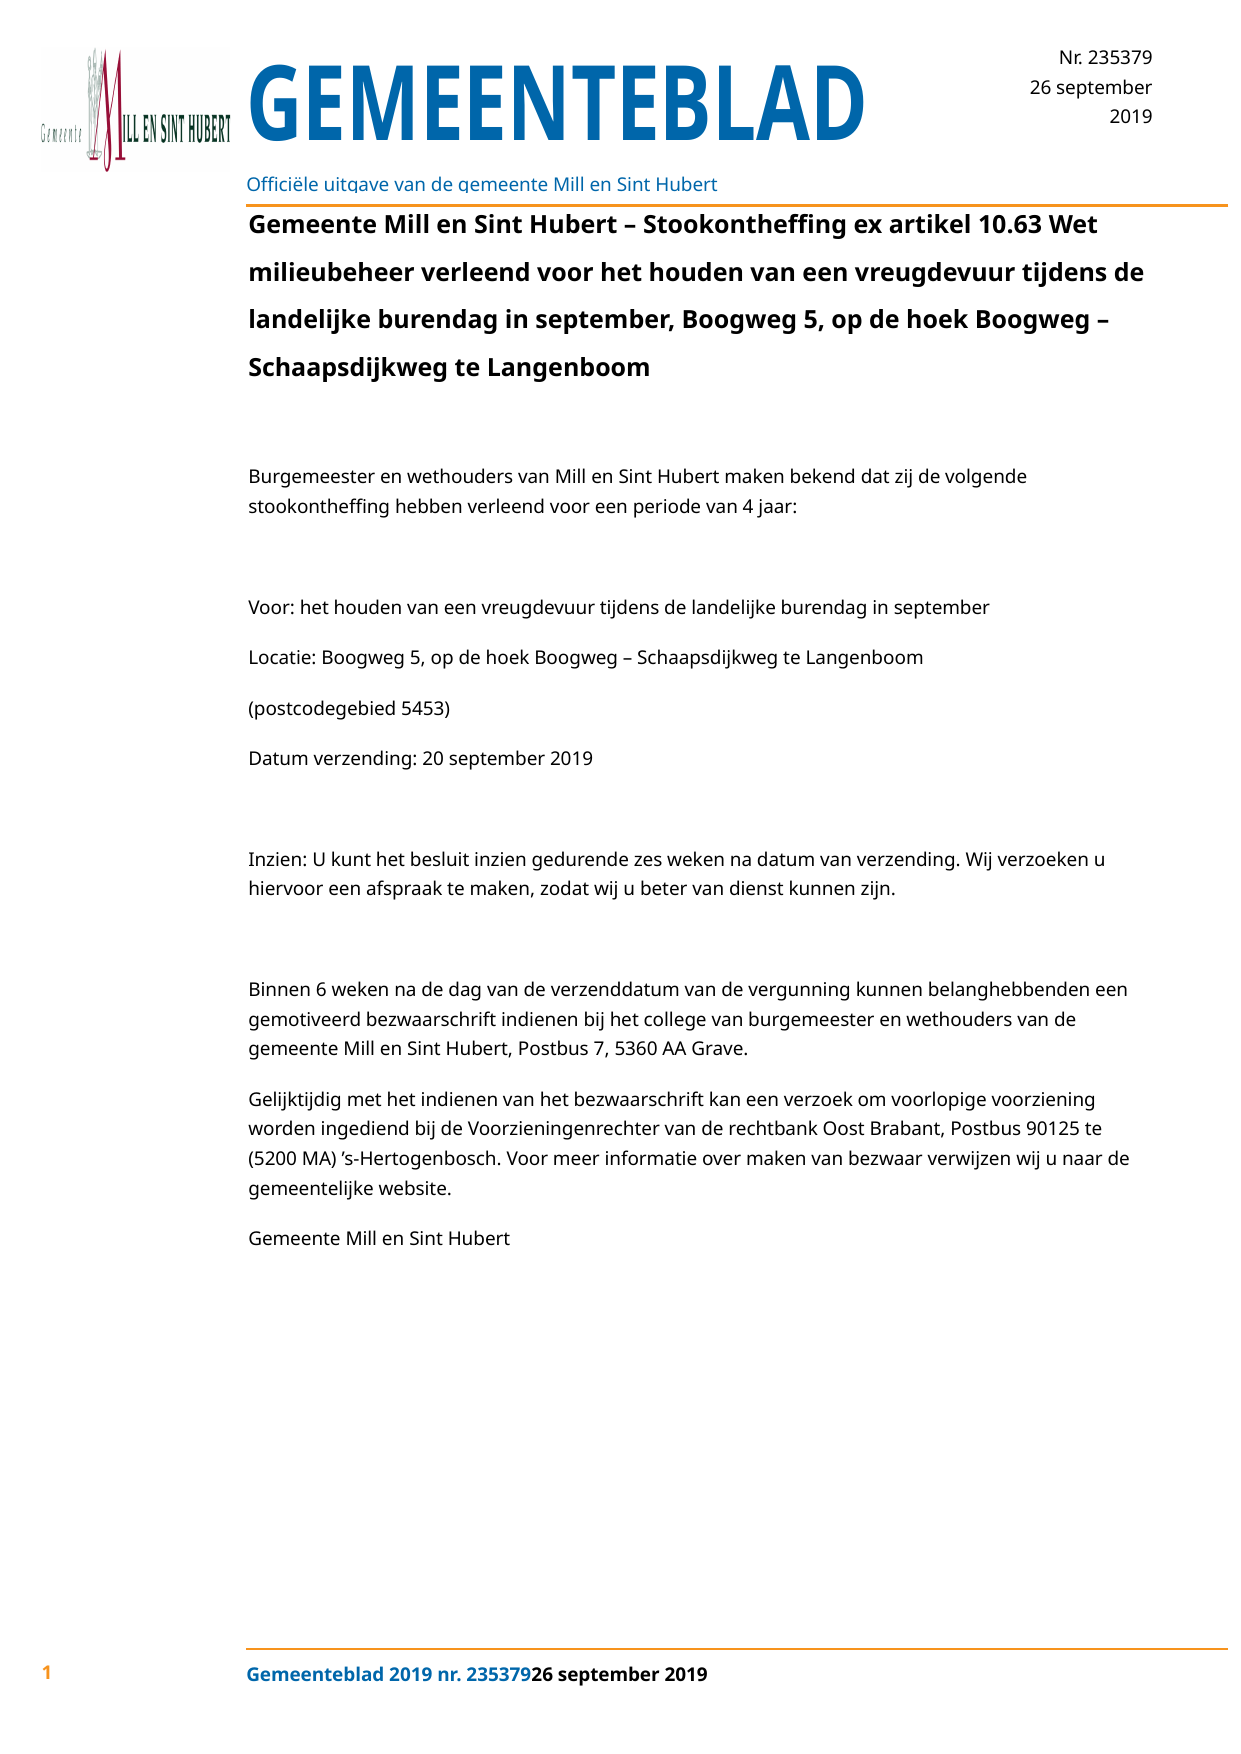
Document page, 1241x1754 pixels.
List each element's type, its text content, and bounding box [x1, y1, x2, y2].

text Inzien: U kunt het besluit inzien gedurende zes weken na datum van verzending. Wij verzoeken u hiervoor een afspraak te maken, zodat wij u beter van dienst kunnen zijn. [248, 846, 1152, 901]
text Voor: het houden van een vreugdevuur tijdens de landelijke burendag in september [248, 594, 1152, 620]
text Locatie: Boogweg 5, op de hoek Boogweg – Schaapsdijkweg te Langenboom [248, 644, 1152, 670]
text Gemeente Mill en Sint Hubert – Stookontheffing ex artikel 10.63 Wet milieubeheer verleend voor het houden van een vreugdevuur tijdens de landelijke burendag in september, Boogweg 5, op de hoek Boogweg – Schaapsdijkweg te Langenboom [248, 207, 1152, 384]
text Datum verzending: 20 september 2019 [248, 745, 1152, 771]
text Binnen 6 weken na de dag van de verzenddatum van de vergunning kunnen belanghebbenden een gemotiveerd bezwaarschrift indienen bij het college van burgemeester en wethouders van de gemeente Mill en Sint Hubert, Postbus 7, 5360 AA Grave. [248, 976, 1152, 1061]
text Burgemeester en wethouders van Mill en Sint Hubert maken bekend dat zij de volgende stookontheffing hebben verleend voor een periode van 4 jaar: [248, 463, 1152, 519]
picture [41, 47, 231, 172]
text Gelijktijdig met het indienen van het bezwaarschrift kan een verzoek om voorlopige voorziening worden ingediend bij de Voorzieningenrechter van de rechtbank Oost Brabant, Postbus 90125 te (5200 MA) ’s-Hertogenbosch. Voor meer informatie over maken van bezwaar verwijzen wij u naar de gemeentelijke website. [248, 1086, 1152, 1201]
text (postcodegebied 5453) [248, 695, 1152, 721]
text Gemeente Mill en Sint Hubert [248, 1225, 1152, 1251]
